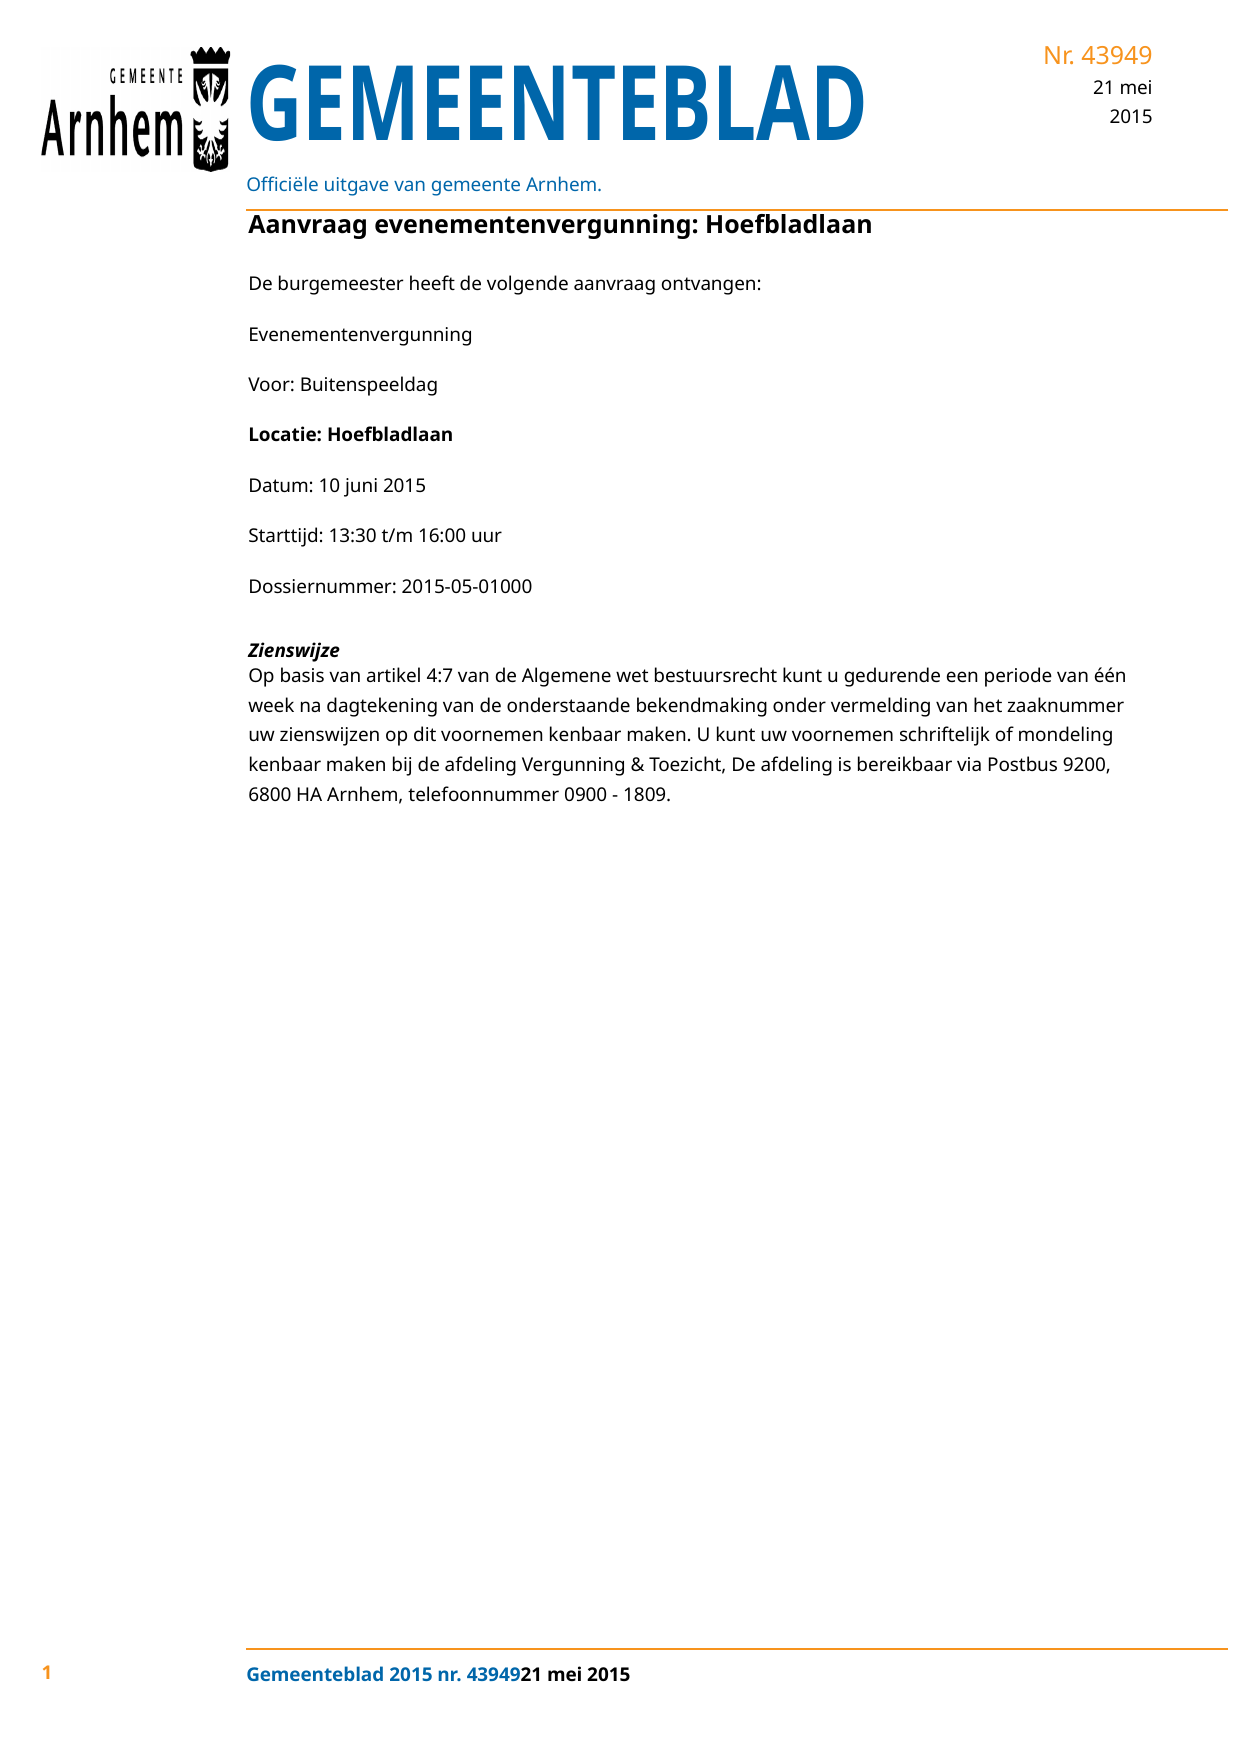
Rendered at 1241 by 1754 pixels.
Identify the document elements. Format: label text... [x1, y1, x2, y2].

text Op basis van artikel 4:7 van de Algemene wet bestuursrecht kunt u gedurende een periode van één week na dagtekening van de onderstaande bekendmaking onder vermelding van het zaaknummer uw zienswijzen op dit voornemen kenbaar maken. U kunt uw voornemen schriftelijk of mondeling kenbaar maken bij de afdeling Vergunning & Toezicht, De afdeling is bereikbaar via Postbus 9200, 6800 HA Arnhem, telefoonnummer 0900 - 1809. [248, 662, 1152, 807]
picture [41, 47, 231, 172]
text Zienswijze [248, 637, 1152, 662]
text De burgemeester heeft de volgende aanvraag ontvangen: [248, 270, 1152, 296]
text Locatie: Hoefbladlaan [248, 422, 1152, 447]
text Starttijd: 13:30 t/m 16:00 uur [248, 522, 1152, 548]
text Evenementenvergunning [248, 321, 1152, 346]
text Aanvraag evenementenvergunning: Hoefbladlaan [248, 211, 1152, 241]
text Voor: Buitenspeeldag [248, 371, 1152, 397]
text Dossiernummer: 2015-05-01000 [248, 573, 1152, 598]
text Datum: 10 juni 2015 [248, 472, 1152, 498]
